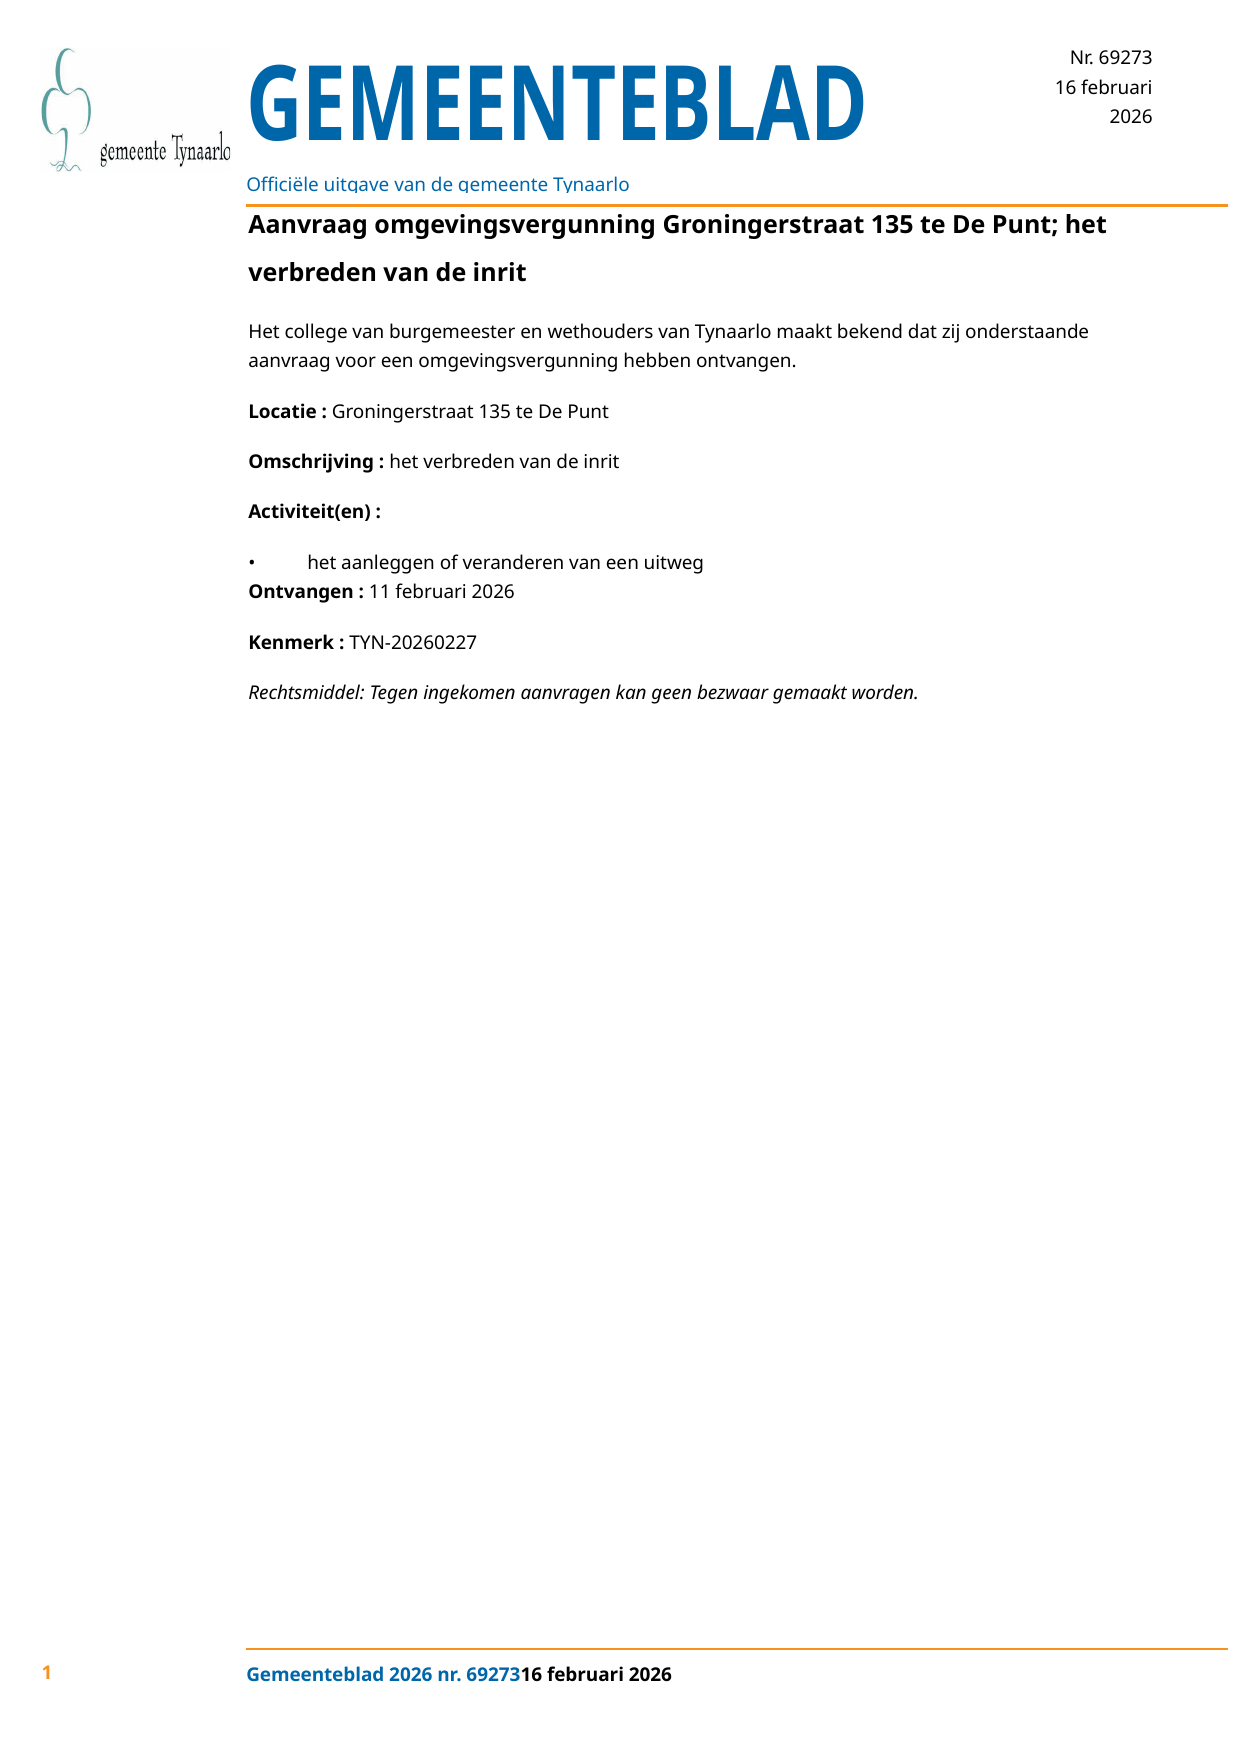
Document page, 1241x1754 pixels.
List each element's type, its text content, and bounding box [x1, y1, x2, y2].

text Rechtsmiddel: Tegen ingekomen aanvragen kan geen bezwaar gemaakt worden. [248, 679, 1152, 705]
picture [41, 47, 231, 172]
text Het college van burgemeester en wethouders van Tynaarlo maakt bekend dat zij onderstaande aanvraag voor een omgevingsvergunning hebben ontvangen. [248, 318, 1152, 373]
list het aanleggen of veranderen van een uitweg [248, 549, 1152, 575]
text Aanvraag omgevingsvergunning Groningerstraat 135 te De Punt; het verbreden van de inrit [248, 207, 1152, 288]
text Kenmerk : TYN-20260227 [248, 629, 1152, 655]
text Activiteit(en) : [248, 499, 1152, 524]
text Ontvangen : 11 februari 2026 [248, 579, 1152, 604]
text Locatie : Groningerstraat 135 te De Punt [248, 398, 1152, 424]
text Omschrijving : het verbreden van de inrit [248, 448, 1152, 474]
